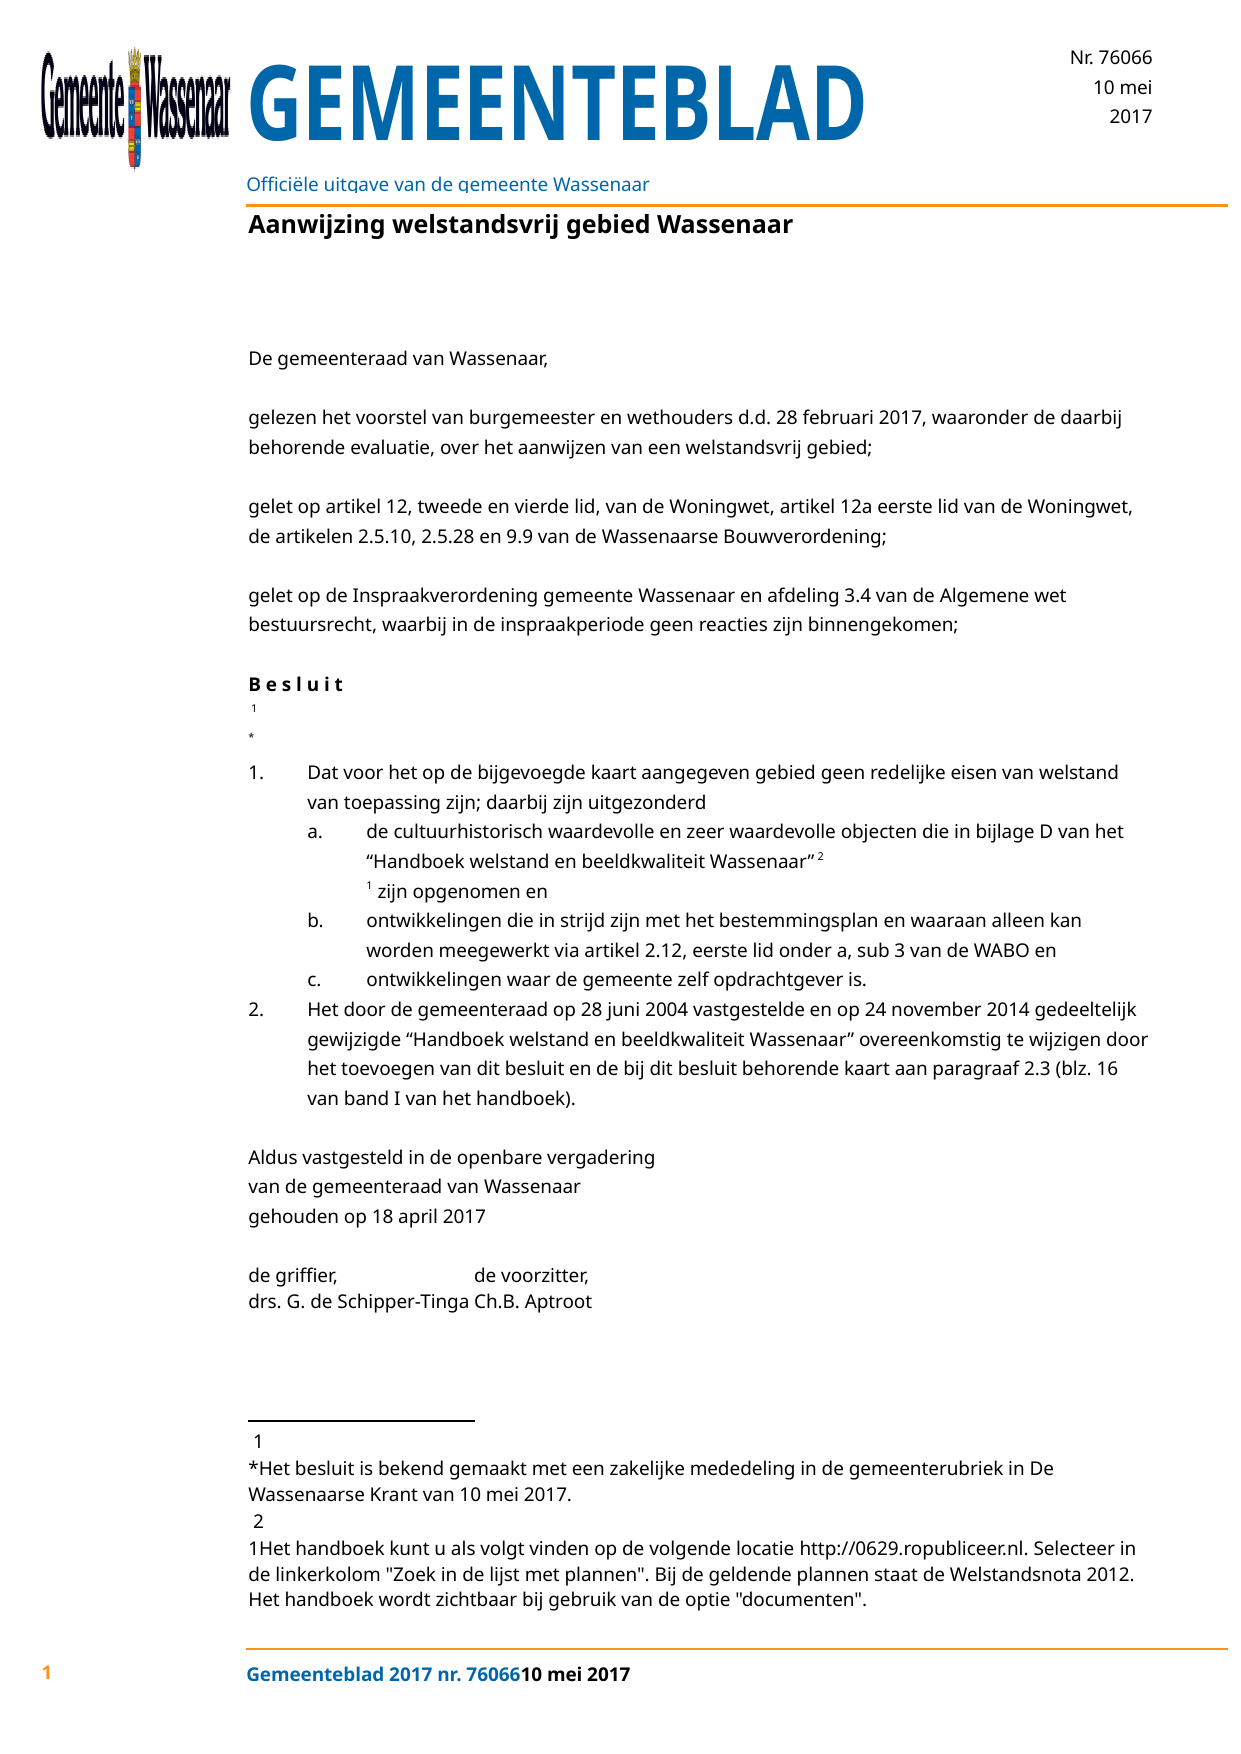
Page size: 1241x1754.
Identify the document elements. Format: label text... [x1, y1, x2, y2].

text Het besluit is bekend gemaakt met een zakelijke mededeling in de gemeenterubriek in De Wassenaarse Krant van 10 mei 2017. [248, 1455, 1152, 1507]
text gelet op artikel 12, tweede en vierde lid, van de Woningwet, artikel 12a eerste lid van de Woningwet, de artikelen 2.5.10, 2.5.28 en 9.9 van de Wassenaarse Bouwverordening; [248, 493, 1152, 548]
table_header de griffier, [248, 1263, 474, 1288]
list Dat voor het op de bijgevoegde kaart aangegeven gebied geen redelijke eisen van welstand van toepassing zijn; daarbij zijn uitgezonderd [248, 759, 1152, 815]
table_cell Ch.B. Aptroot [474, 1288, 700, 1314]
list zijn opgenomen en [307, 878, 1152, 903]
list Het door de gemeenteraad op 28 juni 2004 vastgestelde en op 24 november 2014 gedeeltelijk gewijzigde “Handboek welstand en beeldkwaliteit Wassenaar” overeenkomstig te wijzigen door het toevoegen van dit besluit en de bij dit besluit behorende kaart aan paragraaf 2.3 (blz. 16 van band I van het handboek). [248, 996, 1152, 1111]
text gelezen het voorstel van burgemeester en wethouders d.d. 28 februari 2017, waaronder de daarbij behorende evaluatie, over het aanwijzen van een welstandsvrij gebied; [248, 404, 1152, 460]
text Aanwijzing welstandsvrij gebied Wassenaar [248, 207, 1152, 241]
list ontwikkelingen waar de gemeente zelf opdrachtgever is. [307, 967, 1152, 992]
list ontwikkelingen die in strijd zijn met het bestemmingsplan en waaraan alleen kan worden meegewerkt via artikel 2.12, eerste lid onder a, sub 3 van de WABO en [307, 907, 1152, 963]
text gehouden op 18 april 2017 [248, 1203, 1152, 1229]
picture [41, 47, 231, 172]
text gelet op de Inspraakverordening gemeente Wassenaar en afdeling 3.4 van de Algemene wet bestuursrecht, waarbij in de inspraakperiode geen reacties zijn binnengekomen; [248, 582, 1152, 637]
list de cultuurhistorisch waardevolle en zeer waardevolle objecten die in bijlage D van het “Handboek welstand en beeldkwaliteit Wassenaar” [307, 819, 1152, 874]
text De gemeenteraad van Wassenaar, [248, 345, 1152, 371]
table_cell drs. G. de Schipper-Tinga [248, 1288, 474, 1314]
text Aldus vastgesteld in de openbare vergadering [248, 1144, 1152, 1170]
list Het handboek kunt u als volgt vinden op de volgende locatie http://0629.ropubliceer.nl. Selecteer in de linkerkolom "Zoek in de lijst met plannen". Bij de geldende plannen staat de Welstandsnota 2012. Het handboek wordt zichtbaar bij gebruik van de optie "documenten". [248, 1535, 1152, 1612]
text van de gemeenteraad van Wassenaar [248, 1174, 1152, 1199]
table_header de voorzitter, [474, 1263, 700, 1288]
text B e s l u i t [248, 671, 1152, 696]
